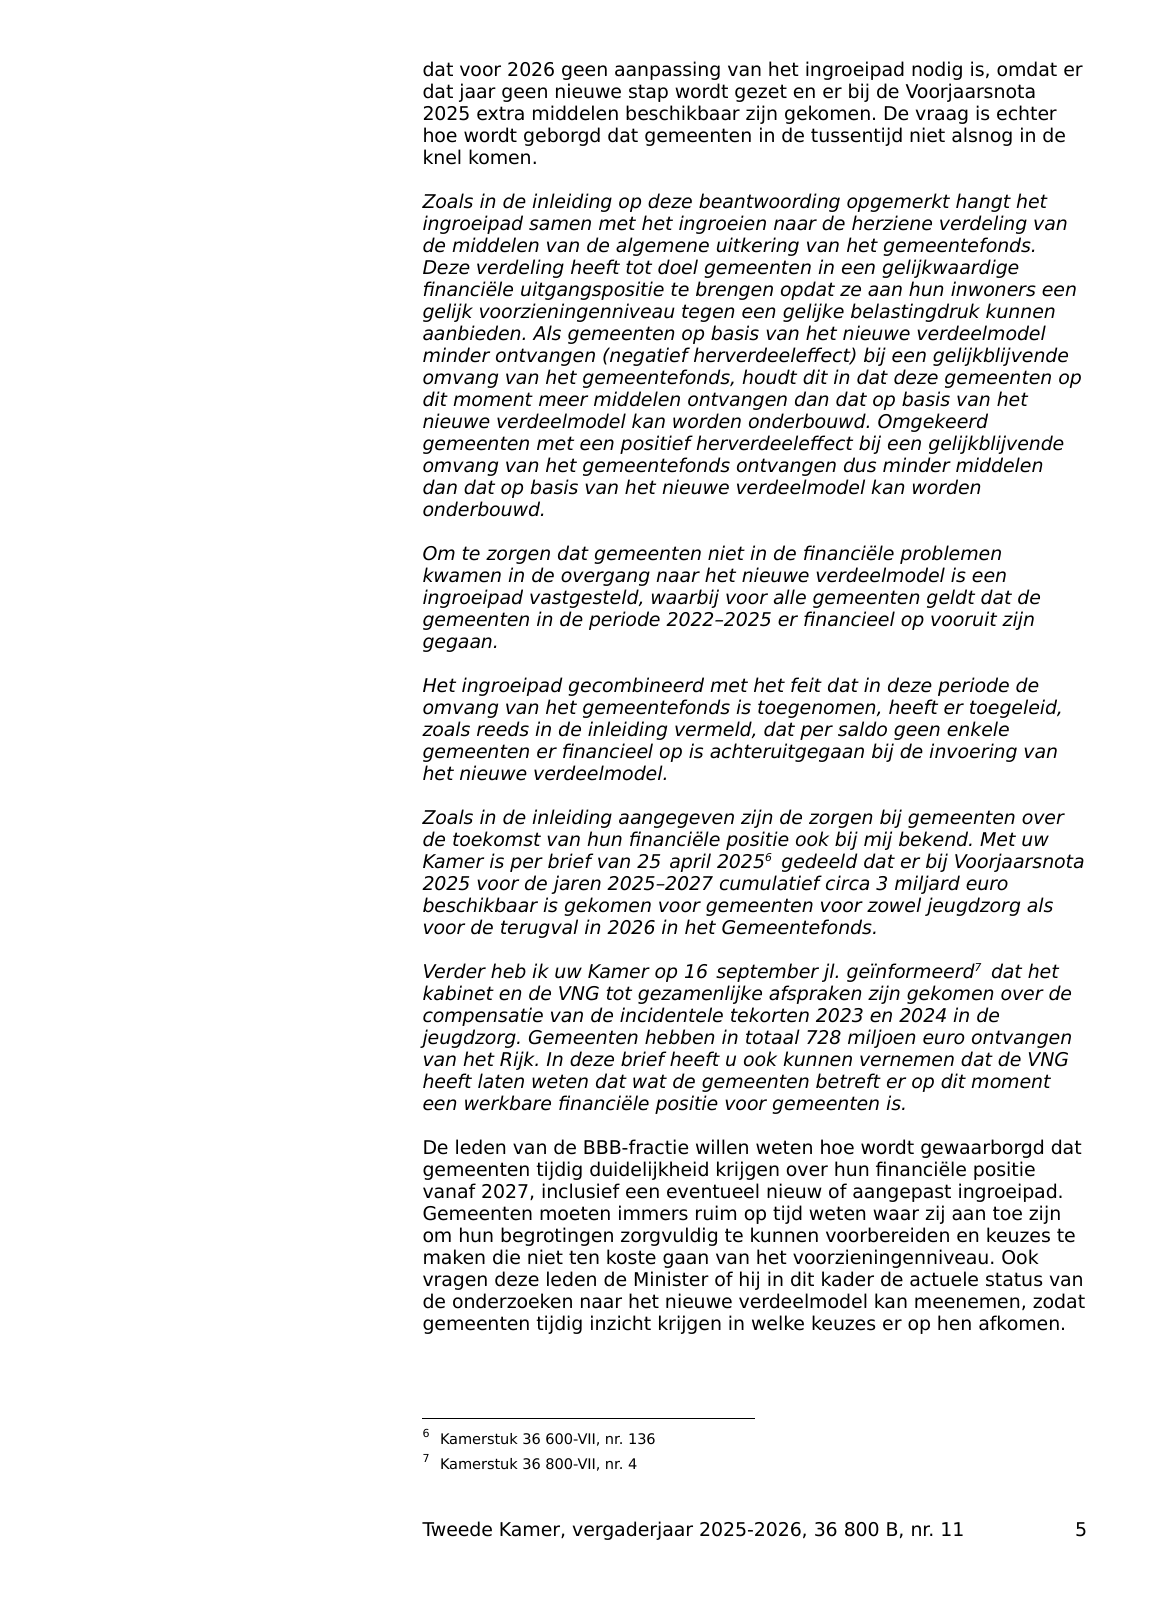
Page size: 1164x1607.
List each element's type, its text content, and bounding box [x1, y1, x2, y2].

text Om te zorgen dat gemeenten niet in de financiële problemen kwamen in de overgang naar het nieuwe verdeelmodel is een ingroeipad vastgesteld, waarbij voor alle gemeenten geldt dat de gemeenten in de periode 2022–2025 er financieel op vooruit zijn gegaan. [422, 543, 1087, 653]
text dat voor 2026 geen aanpassing van het ingroeipad nodig is, omdat er dat jaar geen nieuwe stap wordt gezet en er bij de Voorjaarsnota 2025 extra middelen beschikbaar zijn gekomen. De vraag is echter hoe wordt geborgd dat gemeenten in de tussentijd niet alsnog in de knel komen. [422, 59, 1087, 169]
text Kamerstuk 36 600-VII, nr. 136 [422, 1427, 1087, 1449]
text De leden van de BBB-fractie willen weten hoe wordt gewaarborgd dat gemeenten tijdig duidelijkheid krijgen over hun financiële positie vanaf 2027, inclusief een eventueel nieuw of aangepast ingroeipad. Gemeenten moeten immers ruim op tijd weten waar zij aan toe zijn om hun begrotingen zorgvuldig te kunnen voorbereiden en keuzes te maken die niet ten koste gaan van het voorzieningenniveau. Ook vragen deze leden de Minister of hij in dit kader de actuele status van de onderzoeken naar het nieuwe verdeelmodel kan meenemen, zodat gemeenten tijdig inzicht krijgen in welke keuzes er op hen afkomen. [422, 1137, 1087, 1335]
text Het ingroeipad gecombineerd met het feit dat in deze periode de omvang van het gemeentefonds is toegenomen, heeft er toegeleid, zoals reeds in de inleiding vermeld, dat per saldo geen enkele gemeenten er financieel op is achteruitgegaan bij de invoering van het nieuwe verdeelmodel. [422, 675, 1087, 785]
text Zoals in de inleiding op deze beantwoording opgemerkt hangt het ingroeipad samen met het ingroeien naar de herziene verdeling van de middelen van de algemene uitkering van het gemeentefonds. Deze verdeling heeft tot doel gemeenten in een gelijkwaardige financiële uitgangspositie te brengen opdat ze aan hun inwoners een gelijk voorzieningenniveau tegen een gelijke belastingdruk kunnen aanbieden. Als gemeenten op basis van het nieuwe verdeelmodel minder ontvangen (negatief herverdeeleffect) bij een gelijkblijvende omvang van het gemeentefonds, houdt dit in dat deze gemeenten op dit moment meer middelen ontvangen dan dat op basis van het nieuwe verdeelmodel kan worden onderbouwd. Omgekeerd gemeenten met een positief herverdeeleffect bij een gelijkblijvende omvang van het gemeentefonds ontvangen dus minder middelen dan dat op basis van het nieuwe verdeelmodel kan worden onderbouwd. [422, 191, 1087, 521]
text Verder heb ik uw Kamer op 16 september jl. geïnformeerd dat het kabinet en de VNG tot gezamenlijke afspraken zijn gekomen over de compensatie van de incidentele tekorten 2023 en 2024 in de jeugdzorg. Gemeenten hebben in totaal 728 miljoen euro ontvangen van het Rijk. In deze brief heeft u ook kunnen vernemen dat de VNG heeft laten weten dat wat de gemeenten betreft er op dit moment een werkbare financiële positie voor gemeenten is. [422, 961, 1087, 1115]
text Zoals in de inleiding aangegeven zijn de zorgen bij gemeenten over de toekomst van hun financiële positie ook bij mij bekend. Met uw Kamer is per brief van 25 april 2025 gedeeld dat er bij Voorjaarsnota 2025 voor de jaren 2025–2027 cumulatief circa 3 miljard euro beschikbaar is gekomen voor gemeenten voor zowel jeugdzorg als voor de terugval in 2026 in het Gemeentefonds. [422, 807, 1087, 939]
text Kamerstuk 36 800-VII, nr. 4 [422, 1452, 1087, 1474]
